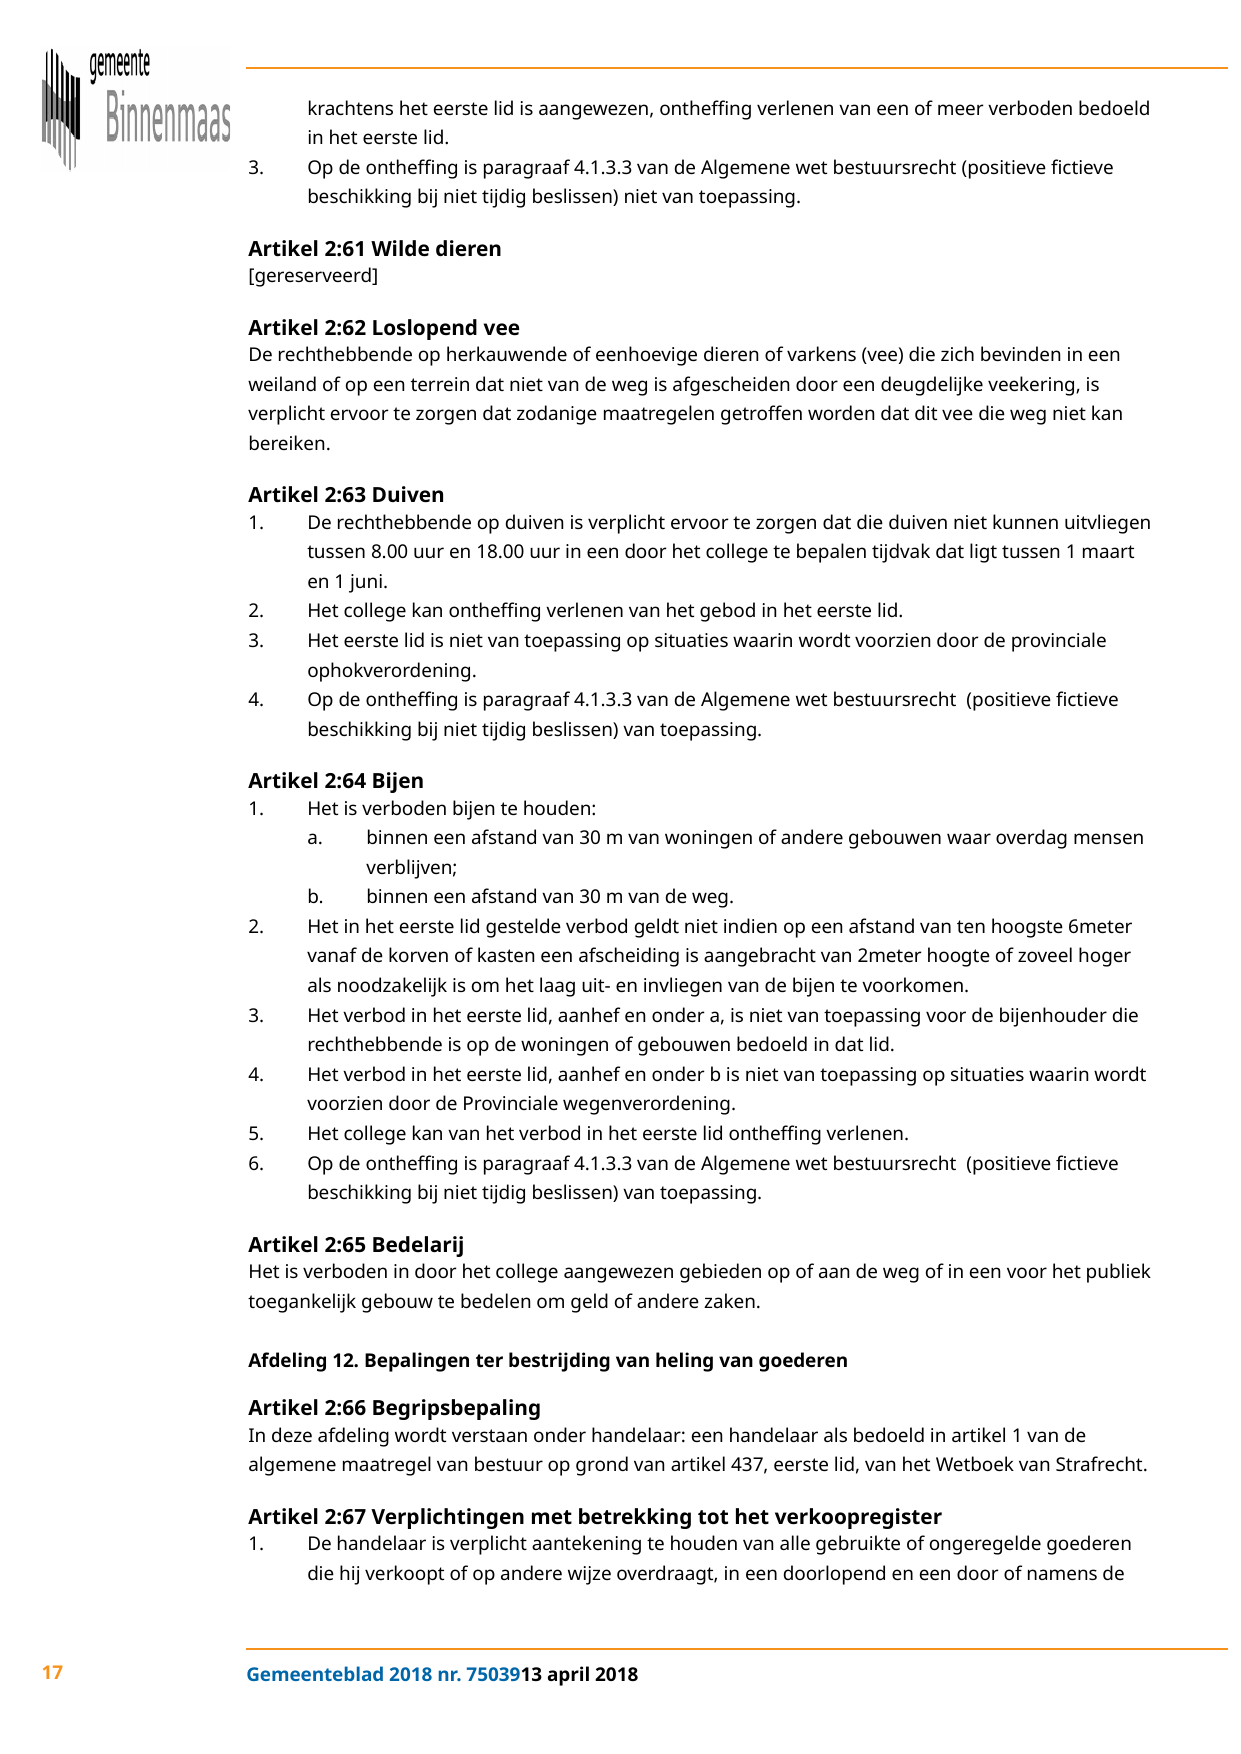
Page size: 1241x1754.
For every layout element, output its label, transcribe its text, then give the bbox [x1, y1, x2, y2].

text Artikel 2:61 Wilde dieren [248, 234, 1152, 262]
text Artikel 2:63 Duiven [248, 480, 1152, 509]
list Het verbod in het eerste lid, aanhef en onder a, is niet van toepassing voor de bijenhouder die rechthebbende is op de woningen of gebouwen bedoeld in dat lid. [248, 1002, 1152, 1057]
picture [41, 47, 231, 172]
list Het college kan ontheffing verlenen van het gebod in het eerste lid. [248, 598, 1152, 623]
text Artikel 2:62 Loslopend vee [248, 313, 1152, 341]
list Het verbod in het eerste lid, aanhef en onder b is niet van toepassing op situaties waarin wordt voorzien door de Provinciale wegenverordening. [248, 1061, 1152, 1116]
list binnen een afstand van 30 m van woningen of andere gebouwen waar overdag mensen verblijven; [307, 824, 1152, 880]
list binnen een afstand van 30 m van de weg. [307, 883, 1152, 909]
text Artikel 2:64 Bijen [248, 766, 1152, 795]
list Het eerste lid is niet van toepassing op situaties waarin wordt voorzien door de provinciale ophokverordening. [248, 627, 1152, 682]
text [gereserveerd] [248, 262, 1152, 288]
list krachtens het eerste lid is aangewezen, ontheffing verlenen van een of meer verboden bedoeld in het eerste lid. [248, 95, 1152, 150]
text Artikel 2:67 Verplichtingen met betrekking tot het verkoopregister [248, 1502, 1152, 1530]
list Op de ontheffing is paragraaf 4.1.3.3 van de Algemene wet bestuursrecht (positieve fictieve beschikking bij niet tijdig beslissen) van toepassing. [248, 686, 1152, 742]
list Het is verboden bijen te houden: [248, 795, 1152, 821]
list Op de ontheffing is paragraaf 4.1.3.3 van de Algemene wet bestuursrecht (positieve fictieve beschikking bij niet tijdig beslissen) niet van toepassing. [248, 154, 1152, 209]
text Het is verboden in door het college aangewezen gebieden op of aan de weg of in een voor het publiek toegankelijk gebouw te bedelen om geld of andere zaken. [248, 1258, 1152, 1313]
list Op de ontheffing is paragraaf 4.1.3.3 van de Algemene wet bestuursrecht (positieve fictieve beschikking bij niet tijdig beslissen) van toepassing. [248, 1150, 1152, 1205]
text Afdeling 12. Bepalingen ter bestrijding van heling van goederen [248, 1347, 1152, 1373]
text Artikel 2:66 Begripsbepaling [248, 1393, 1152, 1422]
list De rechthebbende op duiven is verplicht ervoor te zorgen dat die duiven niet kunnen uitvliegen tussen 8.00 uur en 18.00 uur in een door het college te bepalen tijdvak dat ligt tussen 1 maart en 1 juni. [248, 509, 1152, 594]
list De handelaar is verplicht aantekening te houden van alle gebruikte of ongeregelde goederen die hij verkoopt of op andere wijze overdraagt, in een doorlopend en een door of namens de [248, 1530, 1152, 1586]
list Het college kan van het verbod in het eerste lid ontheffing verlenen. [248, 1120, 1152, 1146]
text Artikel 2:65 Bedelarij [248, 1230, 1152, 1258]
list Het in het eerste lid gestelde verbod geldt niet indien op een afstand van ten hoogste 6meter vanaf de korven of kasten een afscheiding is aangebracht van 2meter hoogte of zoveel hoger als noodzakelijk is om het laag uit- en invliegen van de bijen te voorkomen. [248, 913, 1152, 998]
text In deze afdeling wordt verstaan onder handelaar: een handelaar als bedoeld in artikel 1 van de algemene maatregel van bestuur op grond van artikel 437, eerste lid, van het Wetboek van Strafrecht. [248, 1422, 1152, 1477]
text De rechthebbende op herkauwende of eenhoevige dieren of varkens (vee) die zich bevinden in een weiland of op een terrein dat niet van de weg is afgescheiden door een deugdelijke veekering, is verplicht ervoor te zorgen dat zodanige maatregelen getroffen worden dat dit vee die weg niet kan bereiken. [248, 341, 1152, 456]
